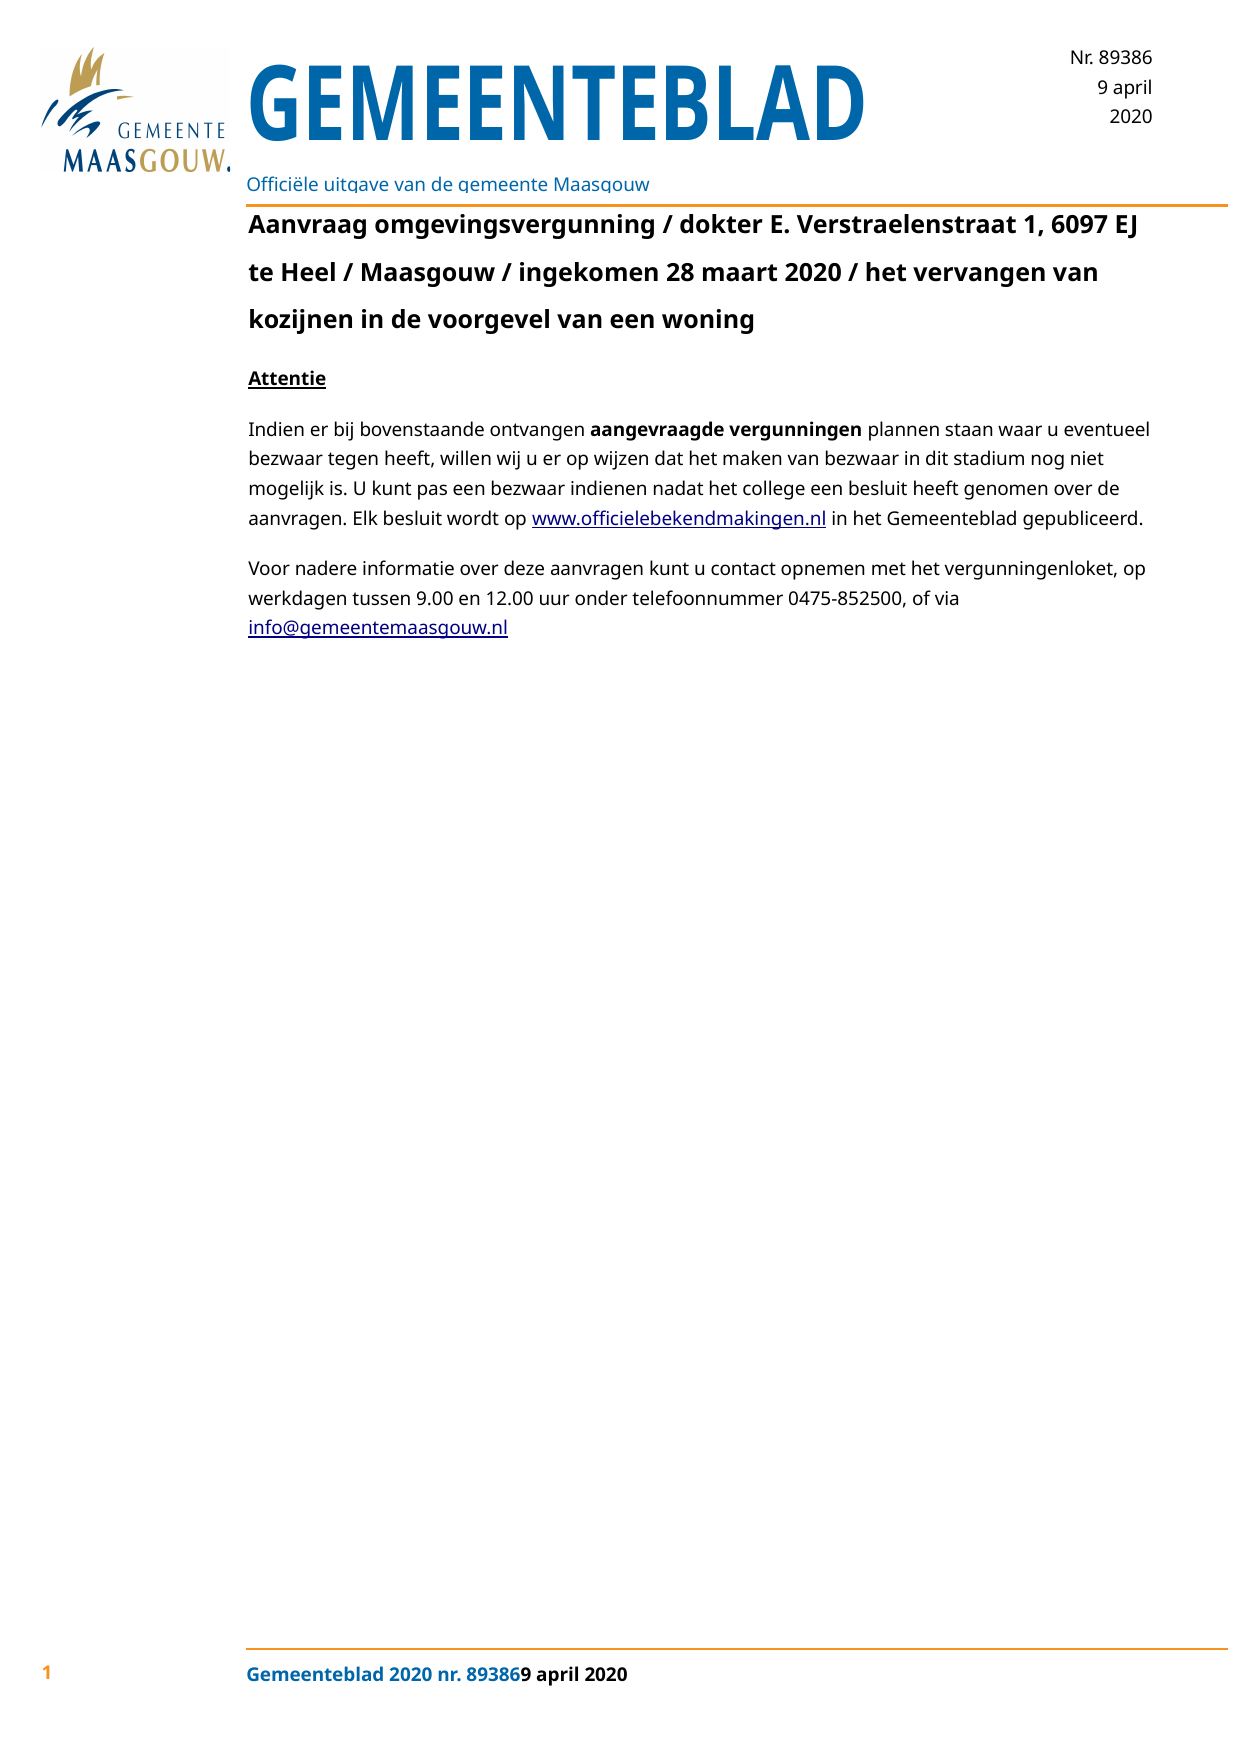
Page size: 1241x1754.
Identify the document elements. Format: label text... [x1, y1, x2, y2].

picture [41, 47, 231, 172]
text Voor nadere informatie over deze aanvragen kunt u contact opnemen met het vergunningenloket, op werkdagen tussen 9.00 en 12.00 uur onder telefoonnummer 0475-852500, of via info@gemeentemaasgouw.nl [248, 555, 1152, 640]
text Aanvraag omgevingsvergunning / dokter E. Verstraelenstraat 1, 6097 EJ te Heel / Maasgouw / ingekomen 28 maart 2020 / het vervangen van kozijnen in de voorgevel van een woning [248, 207, 1152, 336]
text Indien er bij bovenstaande ontvangen aangevraagde vergunningen plannen staan waar u eventueel bezwaar tegen heeft, willen wij u er op wijzen dat het maken van bezwaar in dit stadium nog niet mogelijk is. U kunt pas een bezwaar indienen nadat het college een besluit heeft genomen over de aanvragen. Elk besluit wordt op www.officielebekendmakingen.nl in het Gemeenteblad gepubliceerd. [248, 416, 1152, 530]
text Attentie [248, 366, 1152, 391]
